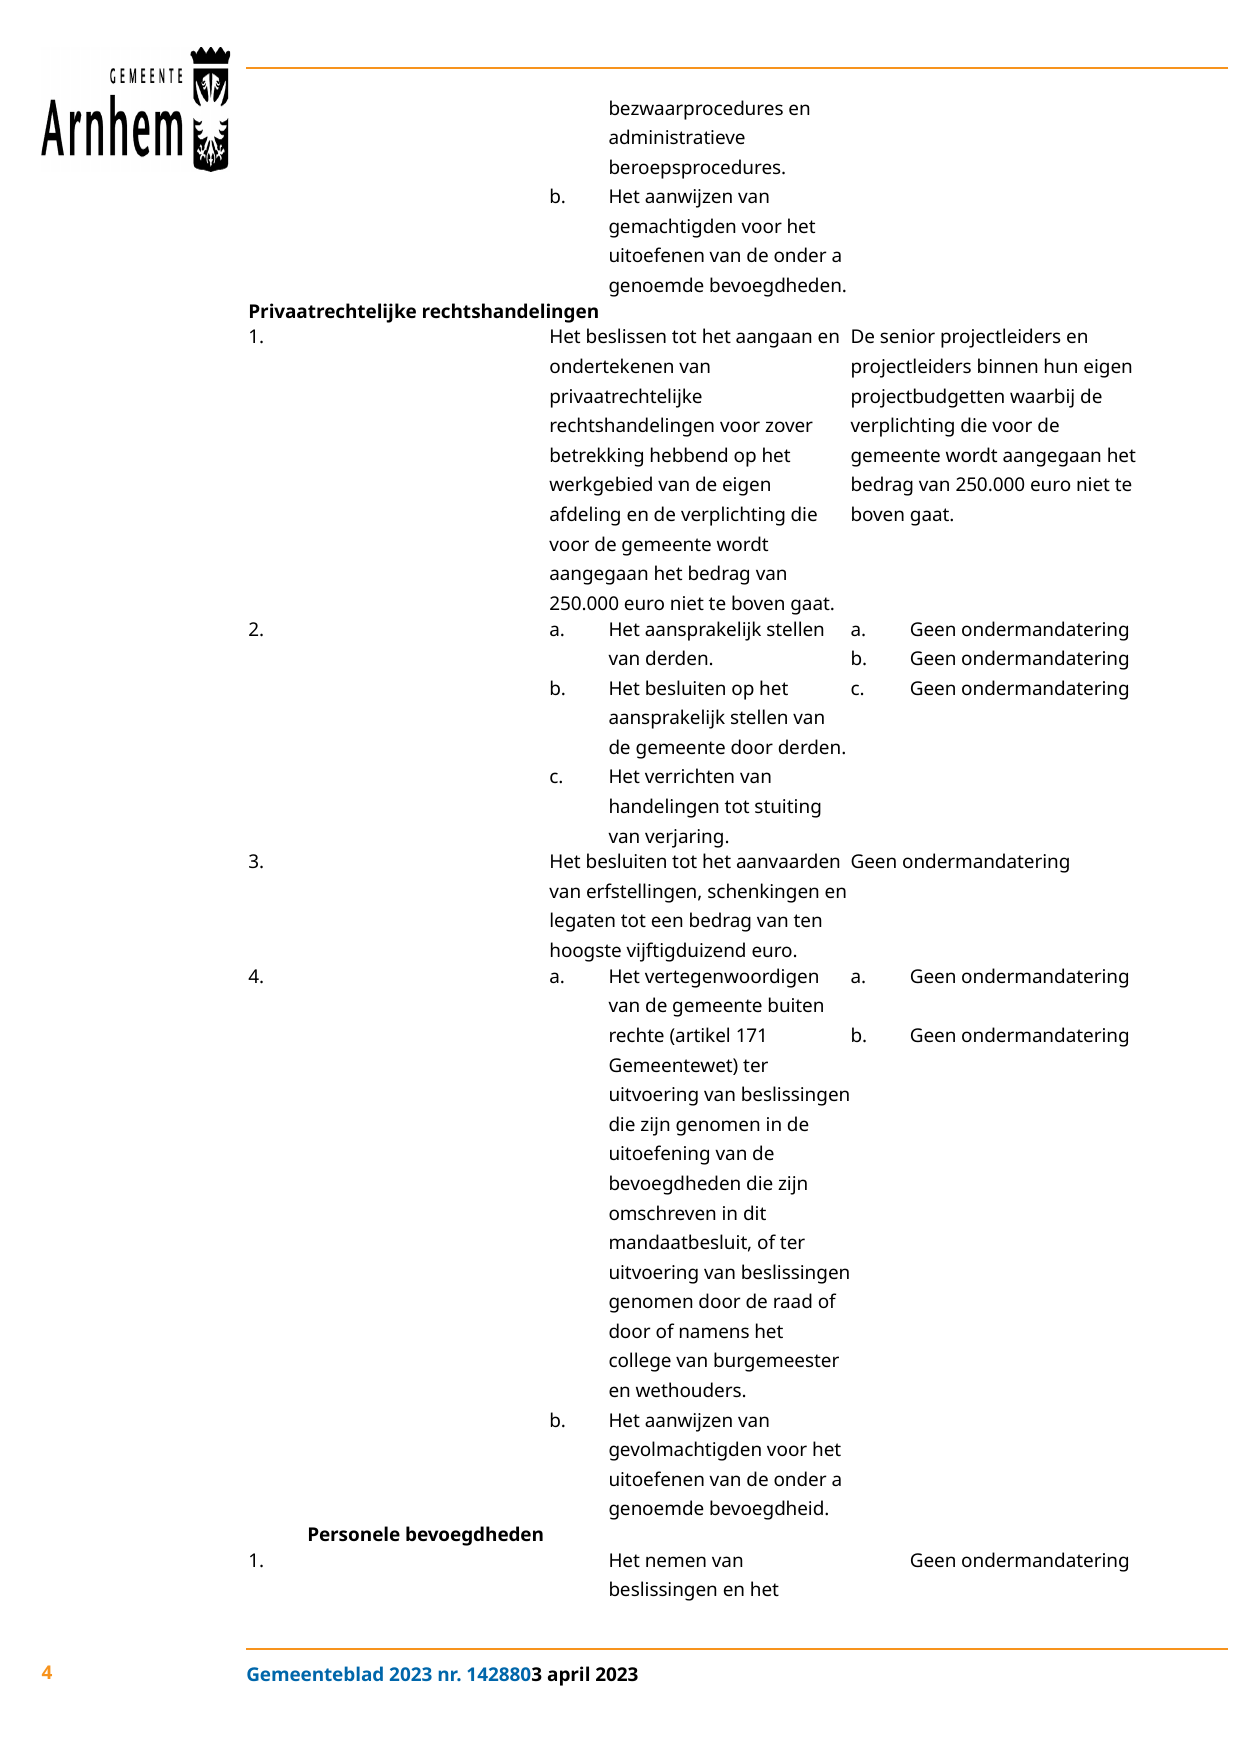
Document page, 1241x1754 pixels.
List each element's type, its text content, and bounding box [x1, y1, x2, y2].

table_cell [248, 963, 549, 1521]
table_cell Het vertegenwoordigen van de gemeente buiten rechte (artikel 171 Gemeentewet) ter uitvoering van beslissingen die zijn genomen in de uitoefening van de bevoegdheden die zijn omschreven in dit mandaatbesluit, of ter uitvoering van beslissingen genomen door de raad of door of namens het college van burgemeester en wethouders. Het aanwijzen van gevolmachtigden voor het uitoefenen van de onder a genoemde bevoegdheid. [549, 963, 850, 1521]
table_cell Privaatrechtelijke rechtshandelingen [248, 298, 1152, 324]
table_cell De senior projectleiders en projectleiders binnen hun eigen projectbudgetten waarbij de verplichting die voor de gemeente wordt aangegaan het bedrag van 250.000 euro niet te boven gaat. [850, 324, 1152, 616]
table_cell Geen ondermandatering Geen ondermandatering [850, 963, 1152, 1521]
table_cell Geen ondermandatering Geen ondermandatering Geen ondermandatering [850, 616, 1152, 848]
table_cell [248, 616, 549, 848]
table_cell Het besluiten tot het aanvaarden van erfstellingen, schenkingen en legaten tot een bedrag van ten hoogste vijftigduizend euro. [549, 849, 850, 963]
table_cell Geen ondermandatering [850, 849, 1152, 963]
table_cell [248, 95, 549, 298]
table_cell bezwaarprocedures en administratieve beroepsprocedures. Het aanwijzen van gemachtigden voor het uitoefenen van de onder a genoemde bevoegdheden. [549, 95, 850, 298]
table_cell [248, 849, 549, 963]
table_cell Het aansprakelijk stellen van derden. Het besluiten op het aansprakelijk stellen van de gemeente door derden. Het verrichten van handelingen tot stuiting van verjaring. [549, 616, 850, 848]
table_cell Het beslissen tot het aangaan en ondertekenen van privaatrechtelijke rechtshandelingen voor zover betrekking hebbend op het werkgebied van de eigen afdeling en de verplichting die voor de gemeente wordt aangegaan het bedrag van 250.000 euro niet te boven gaat. [549, 324, 850, 616]
table_cell Geen ondermandatering [850, 1547, 1152, 1602]
table_cell [248, 324, 549, 616]
table_cell [850, 1521, 1152, 1547]
picture [41, 47, 231, 172]
table_cell Het nemen van beslissingen en het [549, 1547, 850, 1602]
table_cell [850, 95, 1152, 298]
table_cell [248, 1547, 549, 1602]
table_cell Personele bevoegdheden [248, 1521, 850, 1547]
